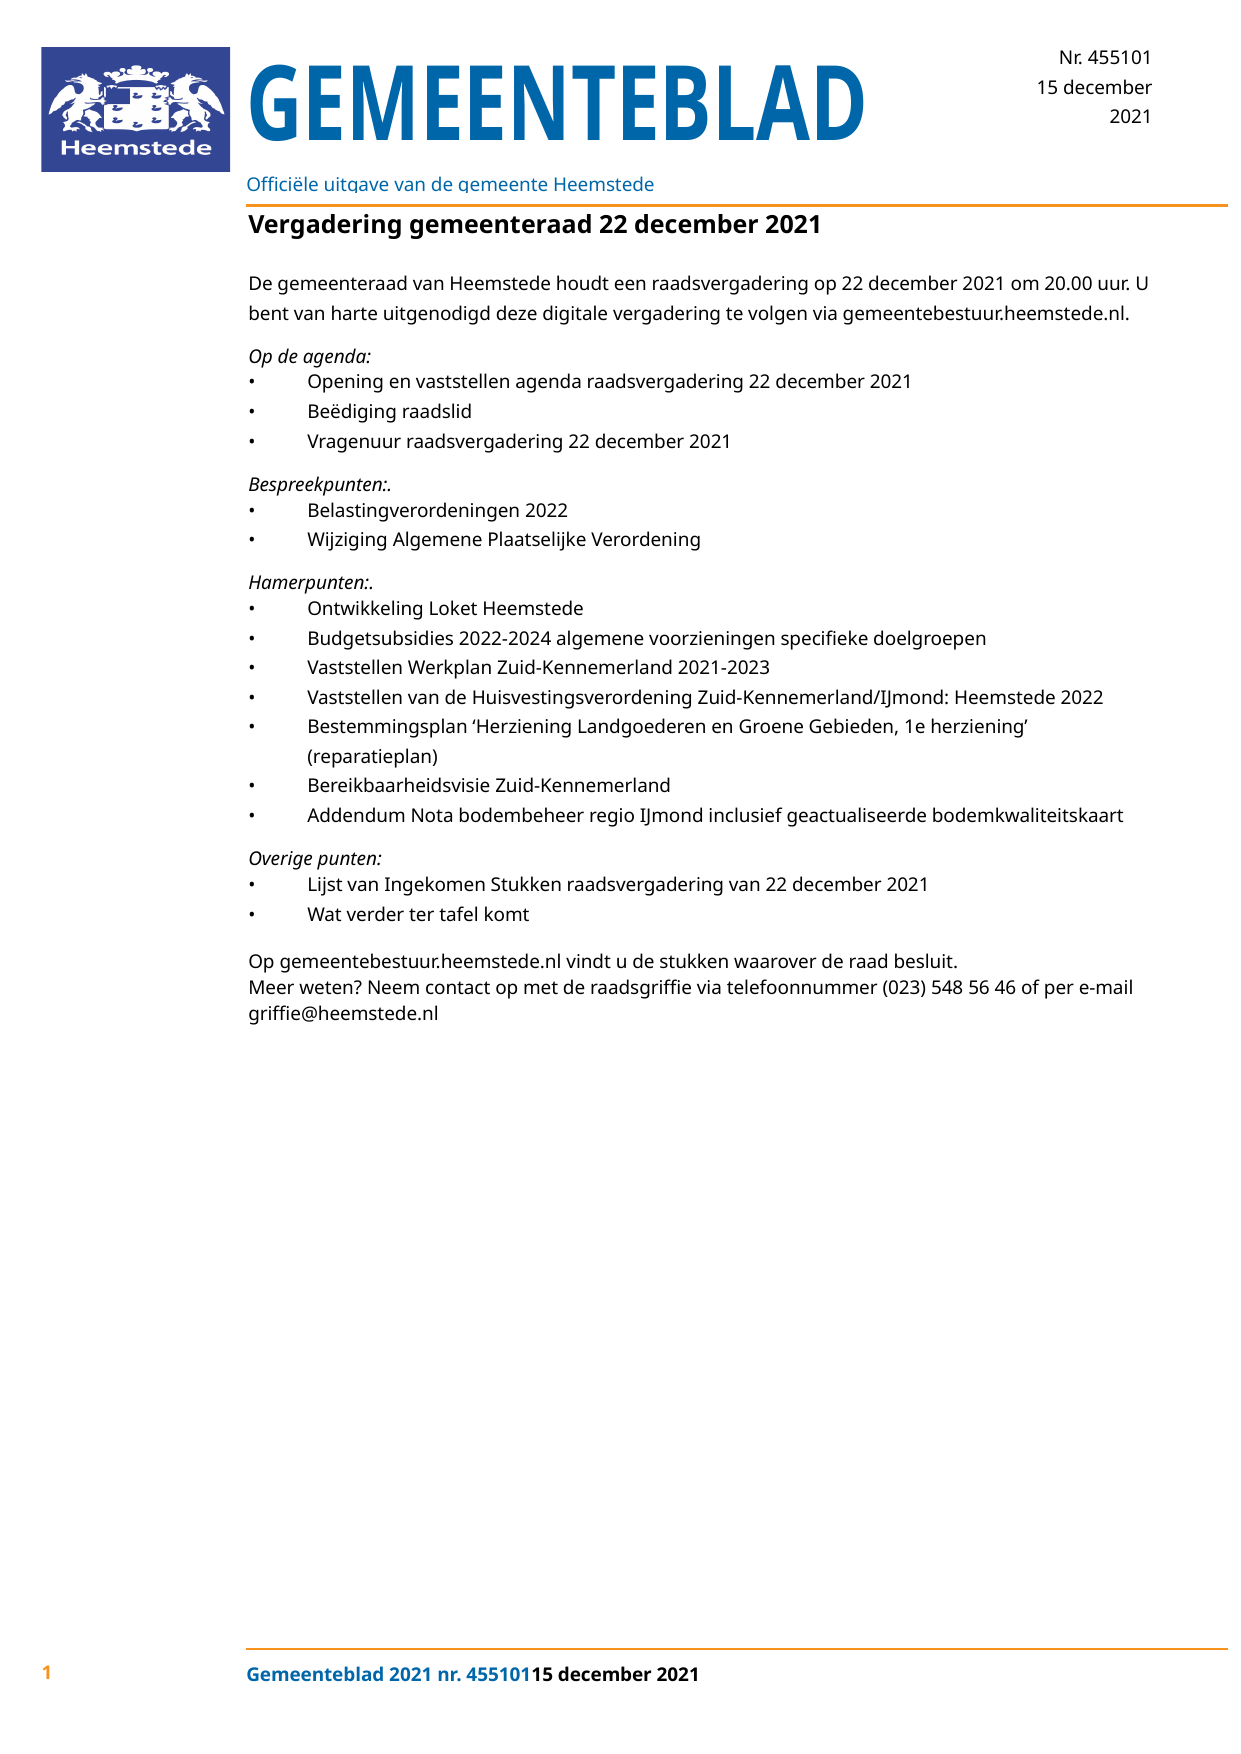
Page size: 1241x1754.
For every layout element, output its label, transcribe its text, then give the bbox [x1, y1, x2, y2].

list Lijst van Ingekomen Stukken raadsvergadering van 22 december 2021 [248, 871, 1152, 897]
list Addendum Nota bodembeheer regio IJmond inclusief geactualiseerde bodemkwaliteitskaart [248, 802, 1152, 828]
list Ontwikkeling Loket Heemstede [248, 595, 1152, 621]
list Wijziging Algemene Plaatselijke Verordening [248, 526, 1152, 552]
list Beëdiging raadslid [248, 398, 1152, 424]
text Vergadering gemeenteraad 22 december 2021 [248, 207, 1152, 241]
text Hamerpunten:. [248, 569, 1152, 595]
text Op gemeentebestuur.heemstede.nl vindt u de stukken waarover de raad besluit. [248, 948, 1152, 974]
text Overige punten: [248, 845, 1152, 871]
text De gemeenteraad van Heemstede houdt een raadsvergadering op 22 december 2021 om 20.00 uur. U bent van harte uitgenodigd deze digitale vergadering te volgen via gemeentebestuur.heemstede.nl. [248, 270, 1152, 326]
list Vaststellen Werkplan Zuid-Kennemerland 2021-2023 [248, 654, 1152, 680]
list Vragenuur raadsvergadering 22 december 2021 [248, 428, 1152, 454]
list Budgetsubsidies 2022-2024 algemene voorzieningen specifieke doelgroepen [248, 625, 1152, 651]
picture [41, 47, 231, 172]
list Vaststellen van de Huisvestingsverordening Zuid-Kennemerland/IJmond: Heemstede 2022 [248, 684, 1152, 710]
list Bestemmingsplan ‘Herziening Landgoederen en Groene Gebieden, 1e herziening’ (reparatieplan) [248, 713, 1152, 769]
list Bereikbaarheidsvisie Zuid-Kennemerland [248, 773, 1152, 798]
list Wat verder ter tafel komt [248, 901, 1152, 926]
text Bespreekpunten:. [248, 471, 1152, 497]
text Meer weten? Neem contact op met de raadsgriffie via telefoonnummer (023) 548 56 46 of per e-mail griffie@heemstede.nl [248, 974, 1152, 1026]
text Op de agenda: [248, 343, 1152, 369]
list Belastingverordeningen 2022 [248, 497, 1152, 522]
list Opening en vaststellen agenda raadsvergadering 22 december 2021 [248, 369, 1152, 394]
